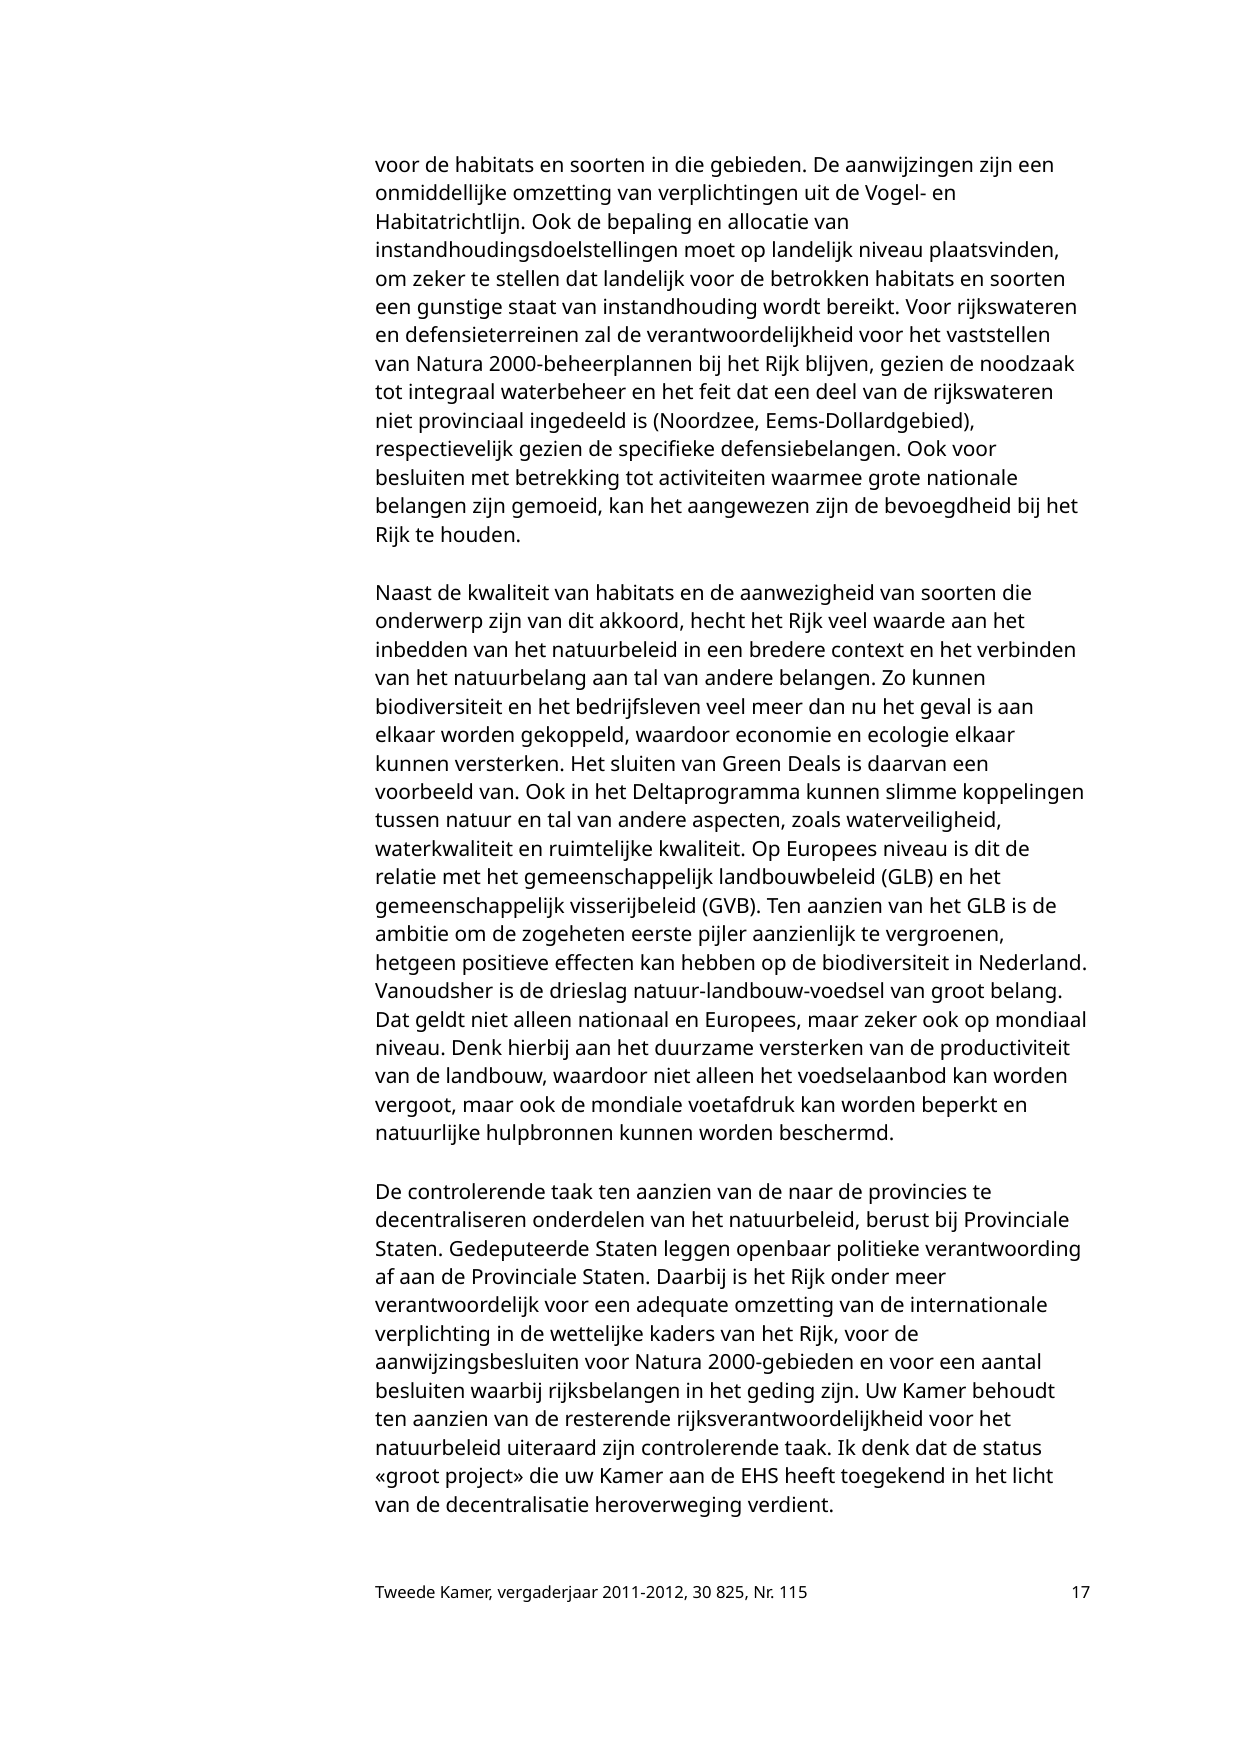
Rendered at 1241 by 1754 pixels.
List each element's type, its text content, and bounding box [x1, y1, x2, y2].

text Naast de kwaliteit van habitats en de aanwezigheid van soorten die onderwerp zijn van dit akkoord, hecht het Rijk veel waarde aan het inbedden van het natuurbeleid in een bredere context en het verbinden van het natuurbelang aan tal van andere belangen. Zo kunnen biodiversiteit en het bedrijfsleven veel meer dan nu het geval is aan elkaar worden gekoppeld, waardoor economie en ecologie elkaar kunnen versterken. Het sluiten van Green Deals is daarvan een voorbeeld van. Ook in het Deltaprogramma kunnen slimme koppelingen tussen natuur en tal van andere aspecten, zoals waterveiligheid, waterkwaliteit en ruimtelijke kwaliteit. Op Europees niveau is dit de relatie met het gemeenschappelijk landbouwbeleid (GLB) en het gemeenschappelijk visserijbeleid (GVB). Ten aanzien van het GLB is de ambitie om de zogeheten eerste pijler aanzienlijk te vergroenen, hetgeen positieve effecten kan hebben op de biodiversiteit in Nederland. Vanoudsher is de drieslag natuur-landbouw-voedsel van groot belang. Dat geldt niet alleen nationaal en Europees, maar zeker ook op mondiaal niveau. Denk hierbij aan het duurzame versterken van de productiviteit van de landbouw, waardoor niet alleen het voedselaanbod kan worden vergoot, maar ook de mondiale voetafdruk kan worden beperkt en natuurlijke hulpbronnen kunnen worden beschermd. [375, 578, 1090, 1147]
text voor de habitats en soorten in die gebieden. De aanwijzingen zijn een onmiddellijke omzetting van verplichtingen uit de Vogel- en Habitatrichtlijn. Ook de bepaling en allocatie van instandhoudingsdoelstellingen moet op landelijk niveau plaatsvinden, om zeker te stellen dat landelijk voor de betrokken habitats en soorten een gunstige staat van instandhouding wordt bereikt. Voor rijkswateren en defensieterreinen zal de verantwoordelijkheid voor het vaststellen van Natura 2000-beheerplannen bij het Rijk blijven, gezien de noodzaak tot integraal waterbeheer en het feit dat een deel van de rijkswateren niet provinciaal ingedeeld is (Noordzee, Eems-Dollardgebied), respectievelijk gezien de specifieke defensiebelangen. Ook voor besluiten met betrekking tot activiteiten waarmee grote nationale belangen zijn gemoeid, kan het aangewezen zijn de bevoegdheid bij het Rijk te houden. [375, 150, 1090, 548]
text De controlerende taak ten aanzien van de naar de provincies te decentraliseren onderdelen van het natuurbeleid, berust bij Provinciale Staten. Gedeputeerde Staten leggen openbaar politieke verantwoording af aan de Provinciale Staten. Daarbij is het Rijk onder meer verantwoordelijk voor een adequate omzetting van de internationale verplichting in de wettelijke kaders van het Rijk, voor de aanwijzingsbesluiten voor Natura 2000-gebieden en voor een aantal besluiten waarbij rijksbelangen in het geding zijn. Uw Kamer behoudt ten aanzien van de resterende rijksverantwoordelijkheid voor het natuurbeleid uiteraard zijn controlerende taak. Ik denk dat de status «groot project» die uw Kamer aan de EHS heeft toegekend in het licht van de decentralisatie heroverweging verdient. [375, 1177, 1090, 1518]
